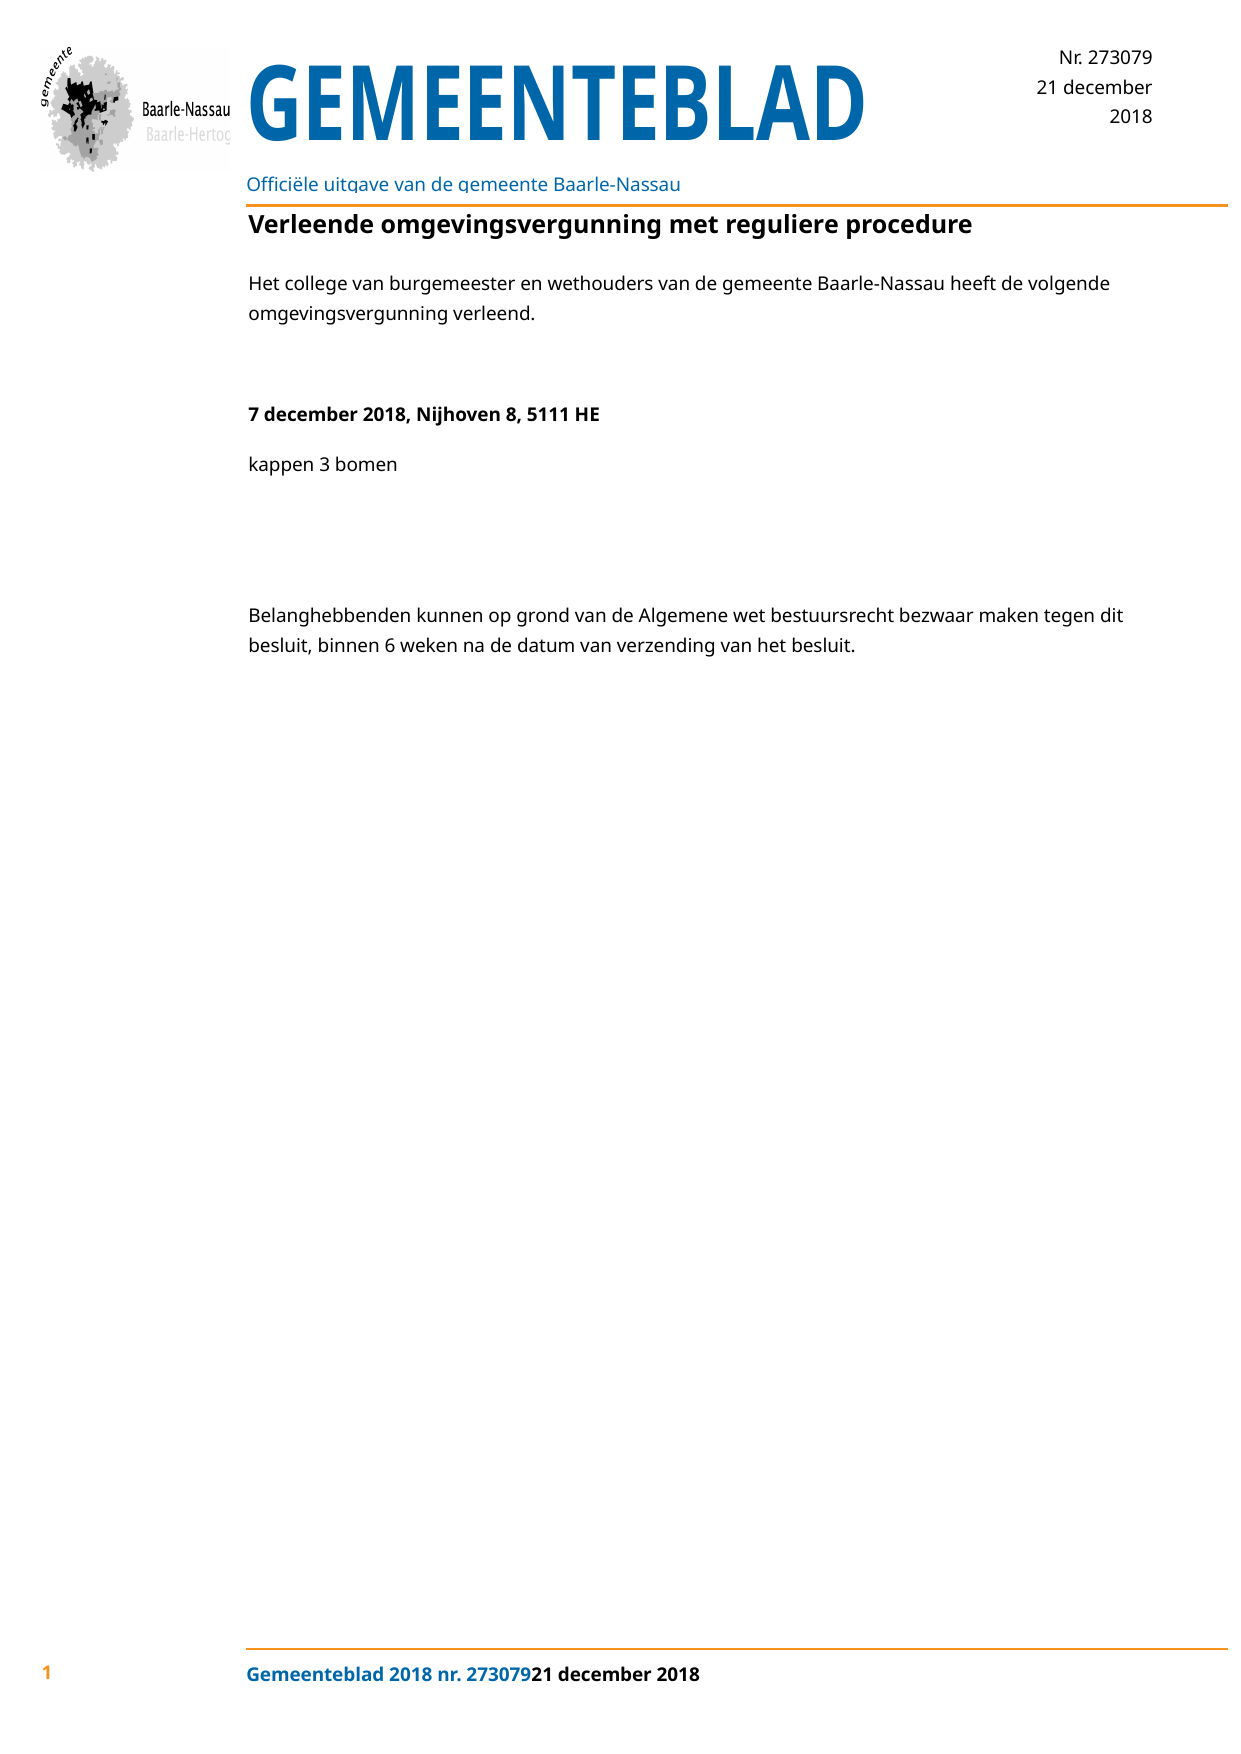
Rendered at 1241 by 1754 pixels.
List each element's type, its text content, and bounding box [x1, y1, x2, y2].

text Belanghebbenden kunnen op grond van de Algemene wet bestuursrecht bezwaar maken tegen dit besluit, binnen 6 weken na de datum van verzending van het besluit. [248, 602, 1152, 658]
picture [41, 47, 231, 172]
text 7 december 2018, Nijhoven 8, 5111 HE [248, 401, 1152, 426]
text Verleende omgevingsvergunning met reguliere procedure [248, 207, 1152, 241]
text Het college van burgemeester en wethouders van de gemeente Baarle-Nassau heeft de volgende omgevingsvergunning verleend. [248, 270, 1152, 326]
text kappen 3 bomen [248, 451, 1152, 477]
